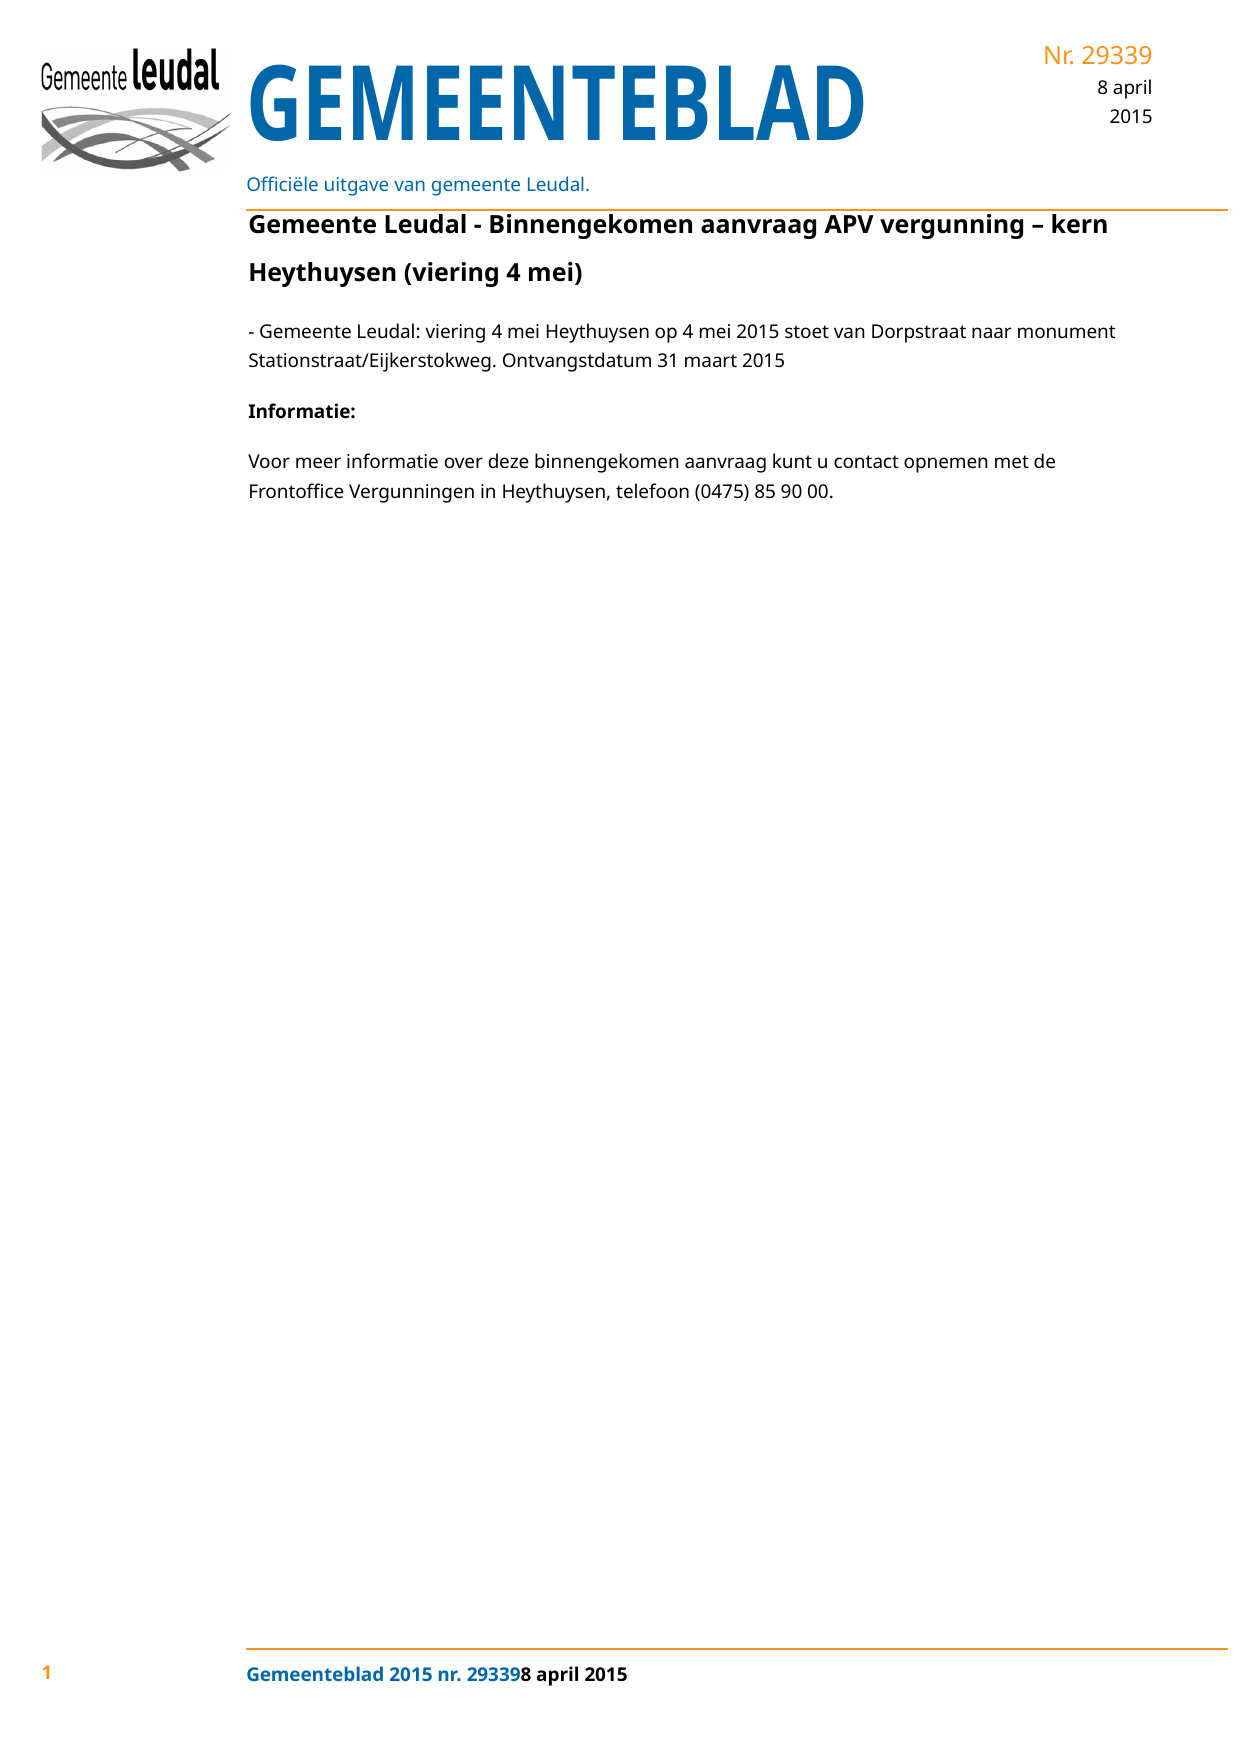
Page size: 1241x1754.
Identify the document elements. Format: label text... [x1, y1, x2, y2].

text Voor meer informatie over deze binnengekomen aanvraag kunt u contact opnemen met de Frontoffice Vergunningen in Heythuysen, telefoon (0475) 85 90 00. [248, 448, 1152, 504]
text - Gemeente Leudal: viering 4 mei Heythuysen op 4 mei 2015 stoet van Dorpstraat naar monument Stationstraat/Eijkerstokweg. Ontvangstdatum 31 maart 2015 [248, 318, 1152, 373]
picture [41, 47, 231, 172]
text Informatie: [248, 398, 1152, 424]
text Gemeente Leudal - Binnengekomen aanvraag APV vergunning – kern Heythuysen (viering 4 mei) [248, 211, 1152, 288]
